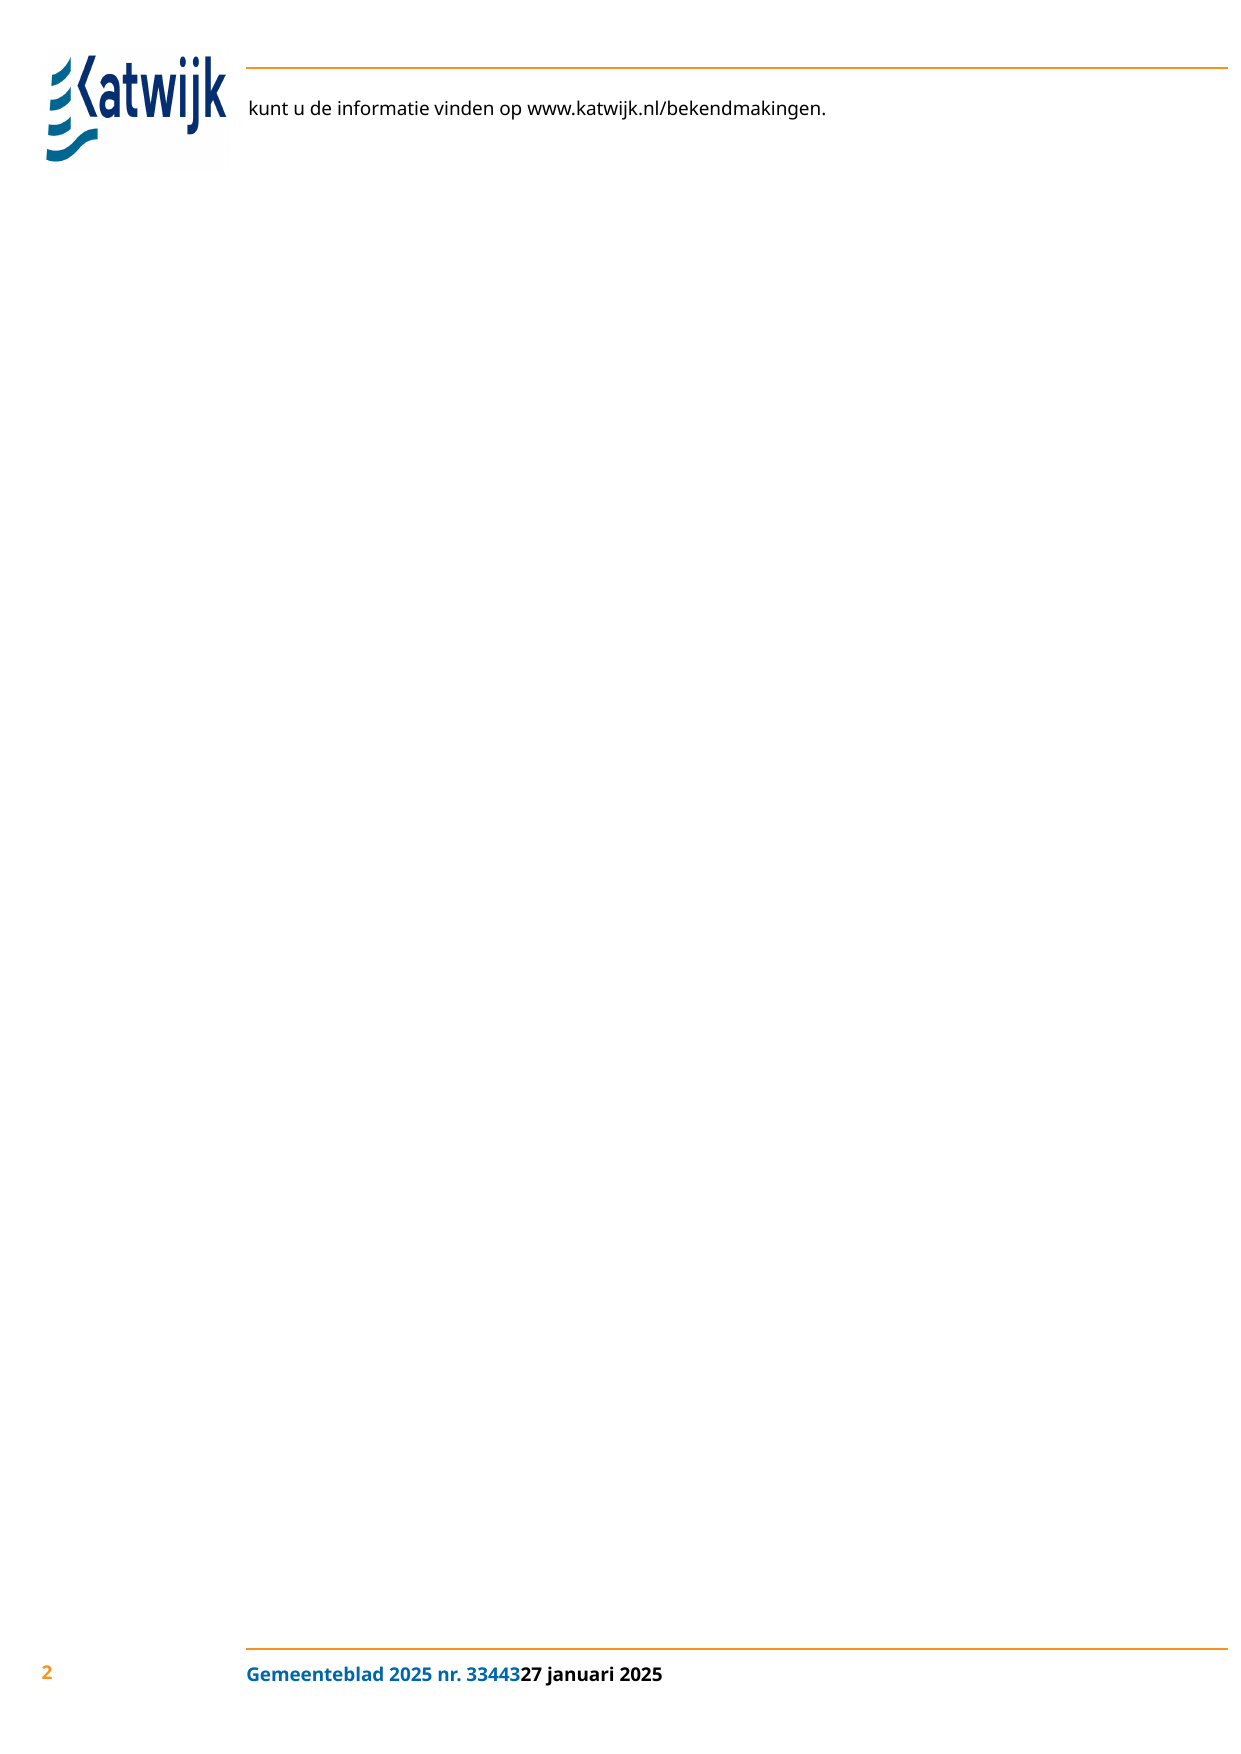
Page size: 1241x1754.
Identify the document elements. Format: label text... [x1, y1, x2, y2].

text kunt u de informatie vinden op www.katwijk.nl/bekendmakingen. [248, 95, 1152, 121]
picture [41, 47, 231, 172]
